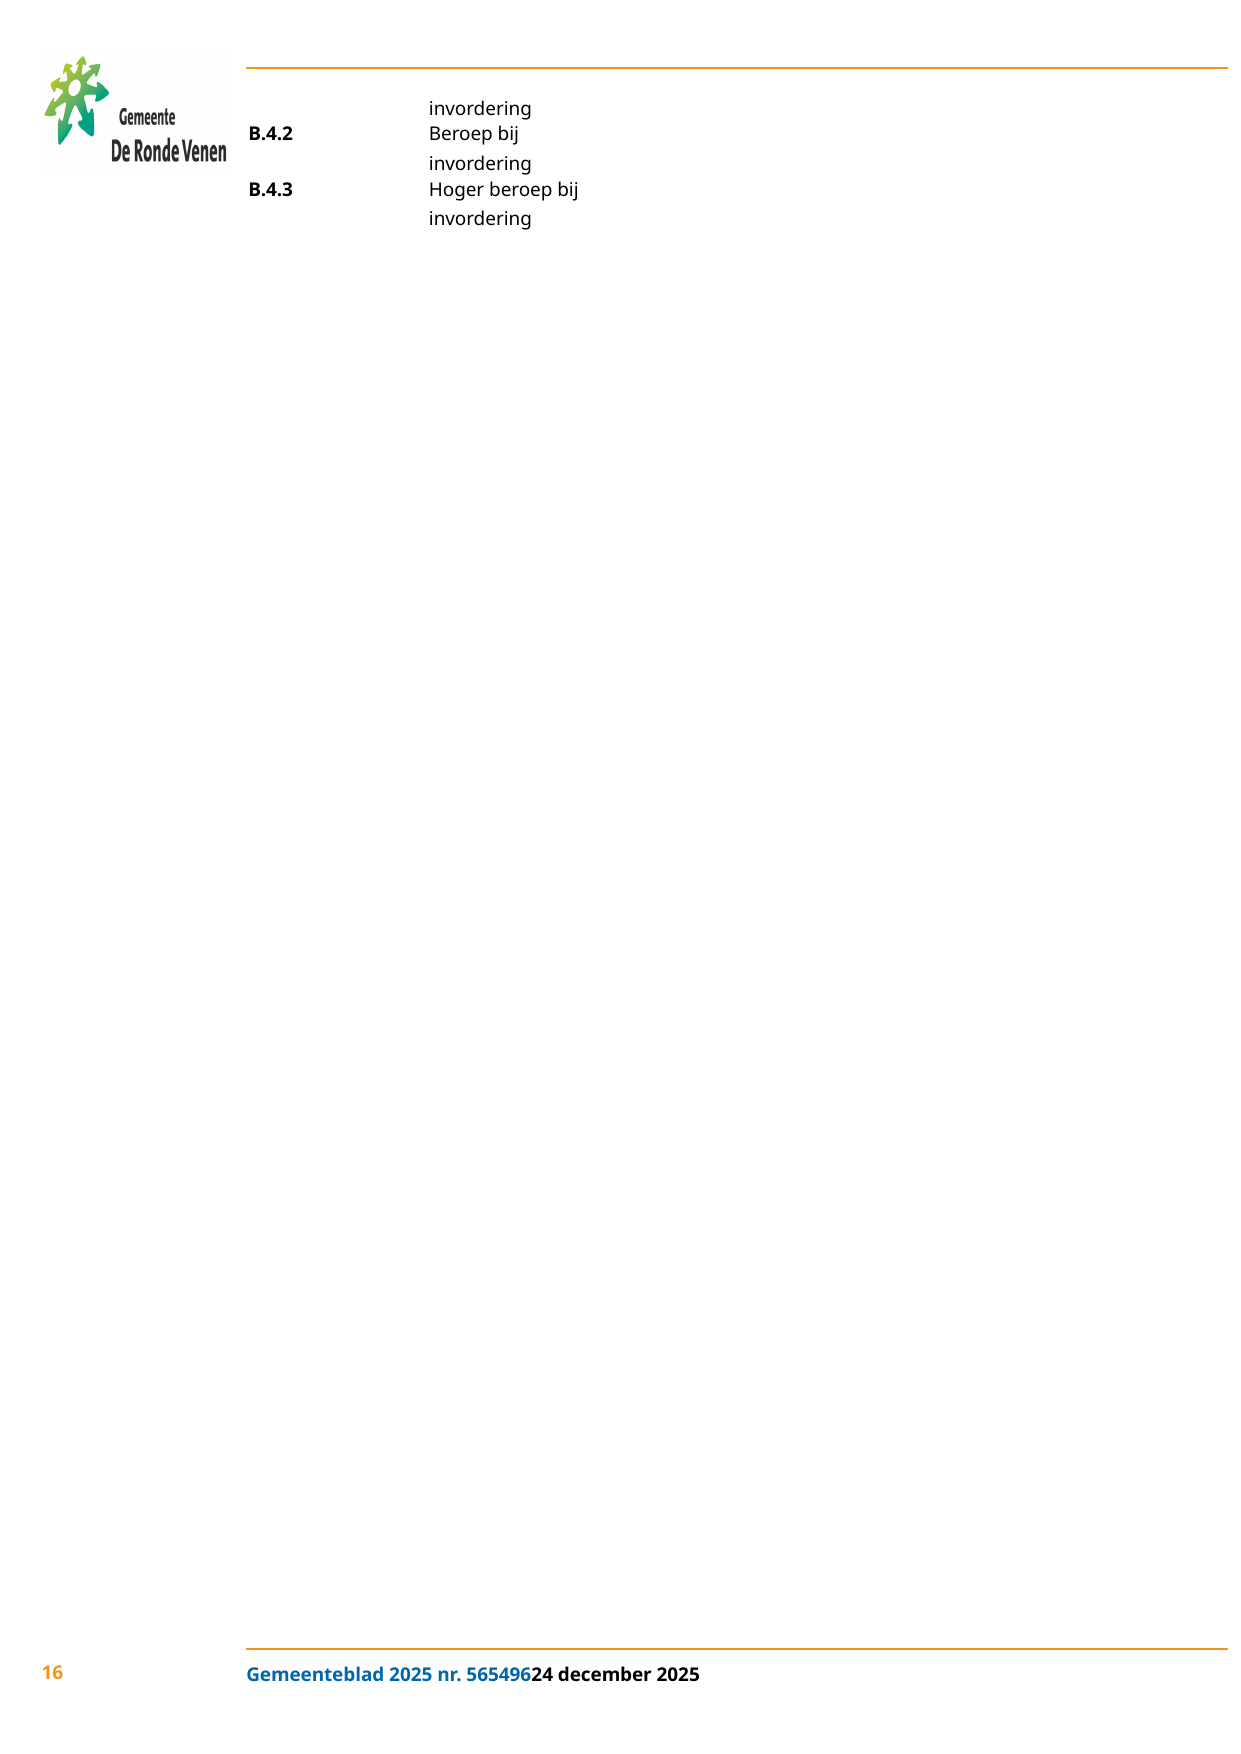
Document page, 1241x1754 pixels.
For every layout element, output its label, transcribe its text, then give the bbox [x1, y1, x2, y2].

table_cell [609, 95, 790, 121]
table_cell invordering [429, 95, 609, 121]
table_cell [971, 95, 1152, 121]
table_cell [609, 176, 790, 231]
table_cell [790, 95, 971, 121]
table_cell [248, 95, 429, 121]
table_cell [609, 121, 790, 176]
picture [41, 47, 231, 172]
table_cell Beroep bij invordering [429, 121, 609, 176]
table_cell B.4.3 [248, 176, 429, 231]
table_cell [790, 121, 971, 176]
table_cell B.4.2 [248, 121, 429, 176]
table_cell Hoger beroep bij invordering [429, 176, 609, 231]
table_cell [790, 176, 971, 231]
table_cell [971, 121, 1152, 176]
table_cell [971, 176, 1152, 231]
